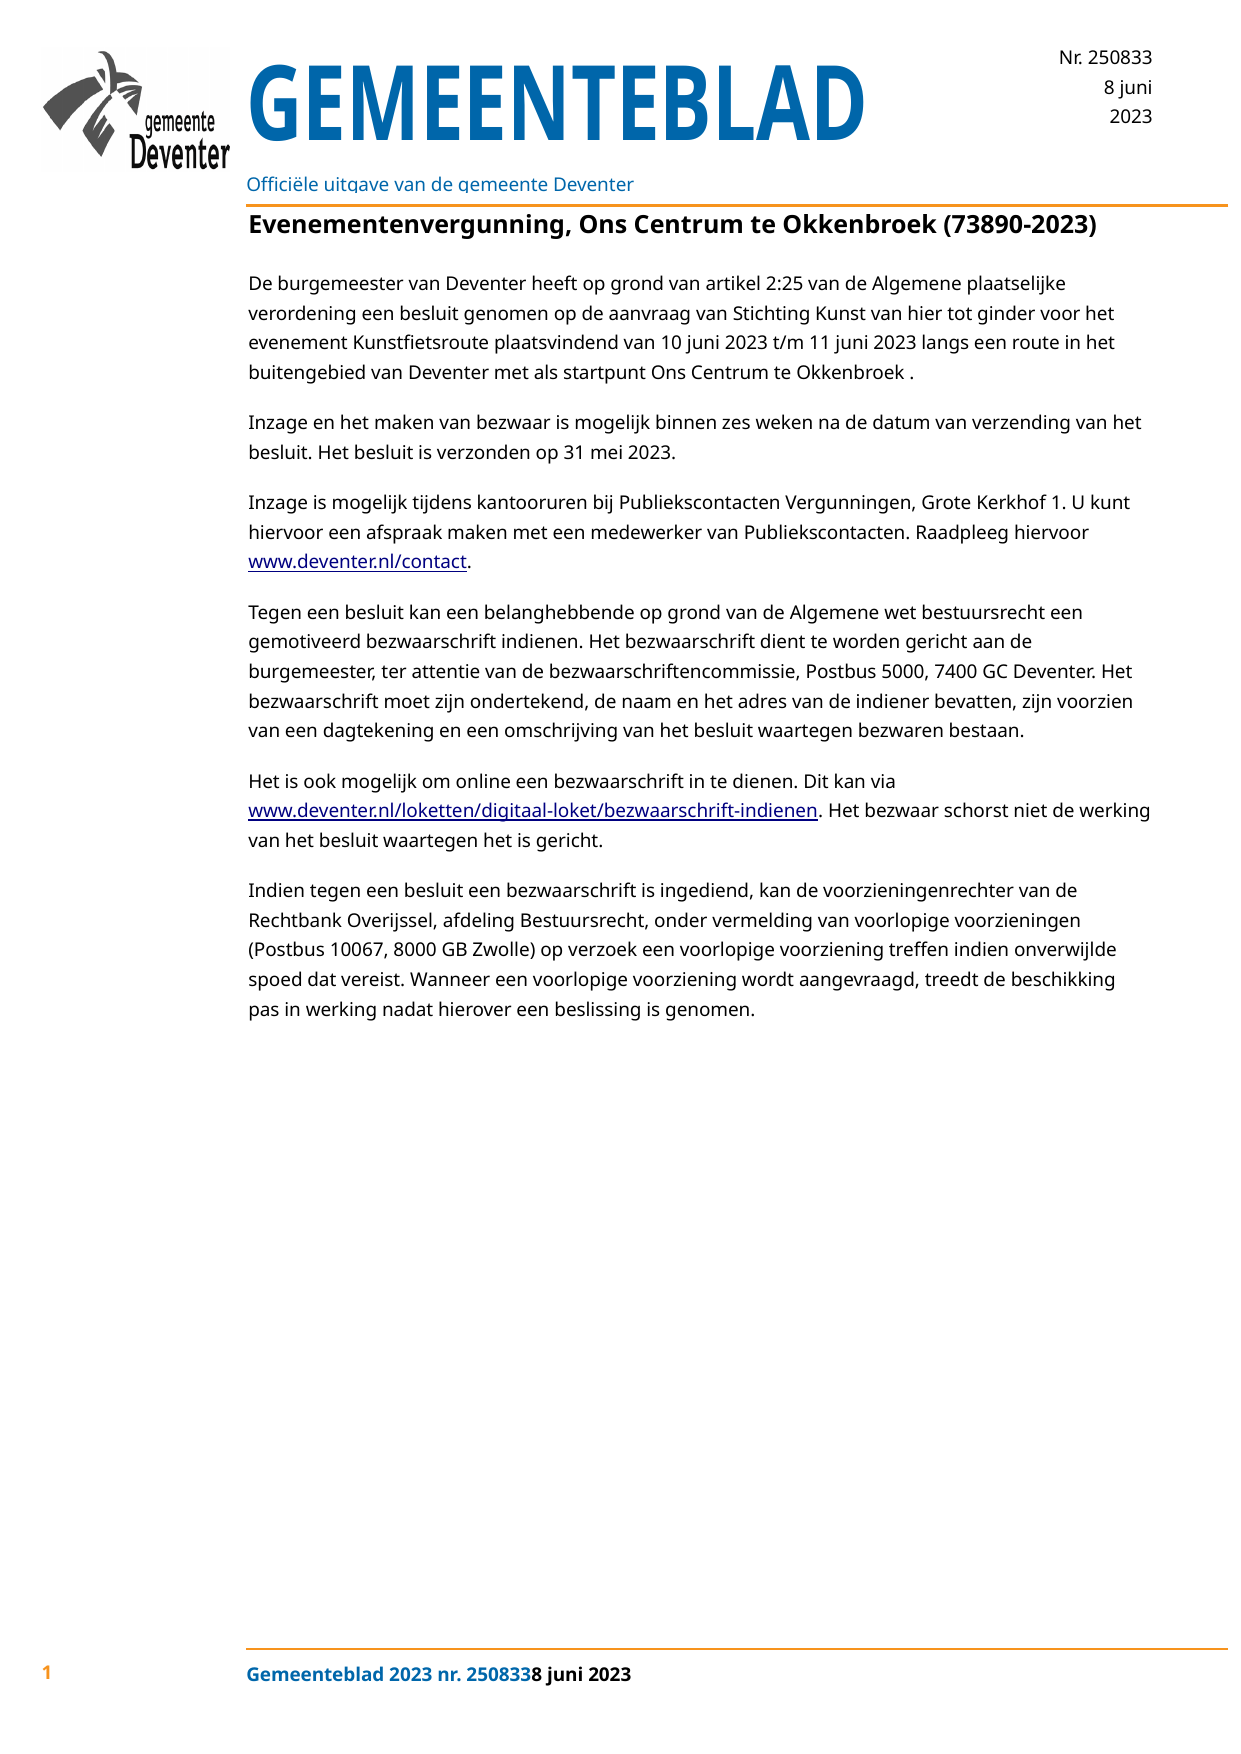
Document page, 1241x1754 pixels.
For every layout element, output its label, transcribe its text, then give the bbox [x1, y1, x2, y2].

text Inzage en het maken van bezwaar is mogelijk binnen zes weken na de datum van verzending van het besluit. Het besluit is verzonden op 31 mei 2023. [248, 409, 1152, 465]
text De burgemeester van Deventer heeft op grond van artikel 2:25 van de Algemene plaatselijke verordening een besluit genomen op de aanvraag van Stichting Kunst van hier tot ginder voor het evenement Kunstfietsroute plaatsvindend van 10 juni 2023 t/m 11 juni 2023 langs een route in het buitengebied van Deventer met als startpunt Ons Centrum te Okkenbroek . [248, 270, 1152, 385]
text Het is ook mogelijk om online een bezwaarschrift in te dienen. Dit kan via www.deventer.nl/loketten/digitaal-loket/bezwaarschrift-indienen. Het bezwaar schorst niet de werking van het besluit waartegen het is gericht. [248, 768, 1152, 853]
text Evenementenvergunning, Ons Centrum te Okkenbroek (73890-2023) [248, 207, 1152, 241]
picture [41, 47, 231, 172]
text Tegen een besluit kan een belanghebbende op grond van de Algemene wet bestuursrecht een gemotiveerd bezwaarschrift indienen. Het bezwaarschrift dient te worden gericht aan de burgemeester, ter attentie van de bezwaarschriftencommissie, Postbus 5000, 7400 GC Deventer. Het bezwaarschrift moet zijn ondertekend, de naam en het adres van de indiener bevatten, zijn voorzien van een dagtekening en een omschrijving van het besluit waartegen bezwaren bestaan. [248, 599, 1152, 743]
text Inzage is mogelijk tijdens kantooruren bij Publiekscontacten Vergunningen, Grote Kerkhof 1. U kunt hiervoor een afspraak maken met een medewerker van Publiekscontacten. Raadpleeg hiervoor www.deventer.nl/contact. [248, 489, 1152, 574]
text Indien tegen een besluit een bezwaarschrift is ingediend, kan de voorzieningenrechter van de Rechtbank Overijssel, afdeling Bestuursrecht, onder vermelding van voorlopige voorzieningen (Postbus 10067, 8000 GB Zwolle) op verzoek een voorlopige voorziening treffen indien onverwijlde spoed dat vereist. Wanneer een voorlopige voorziening wordt aangevraagd, treedt de beschikking pas in werking nadat hierover een beslissing is genomen. [248, 877, 1152, 1021]
